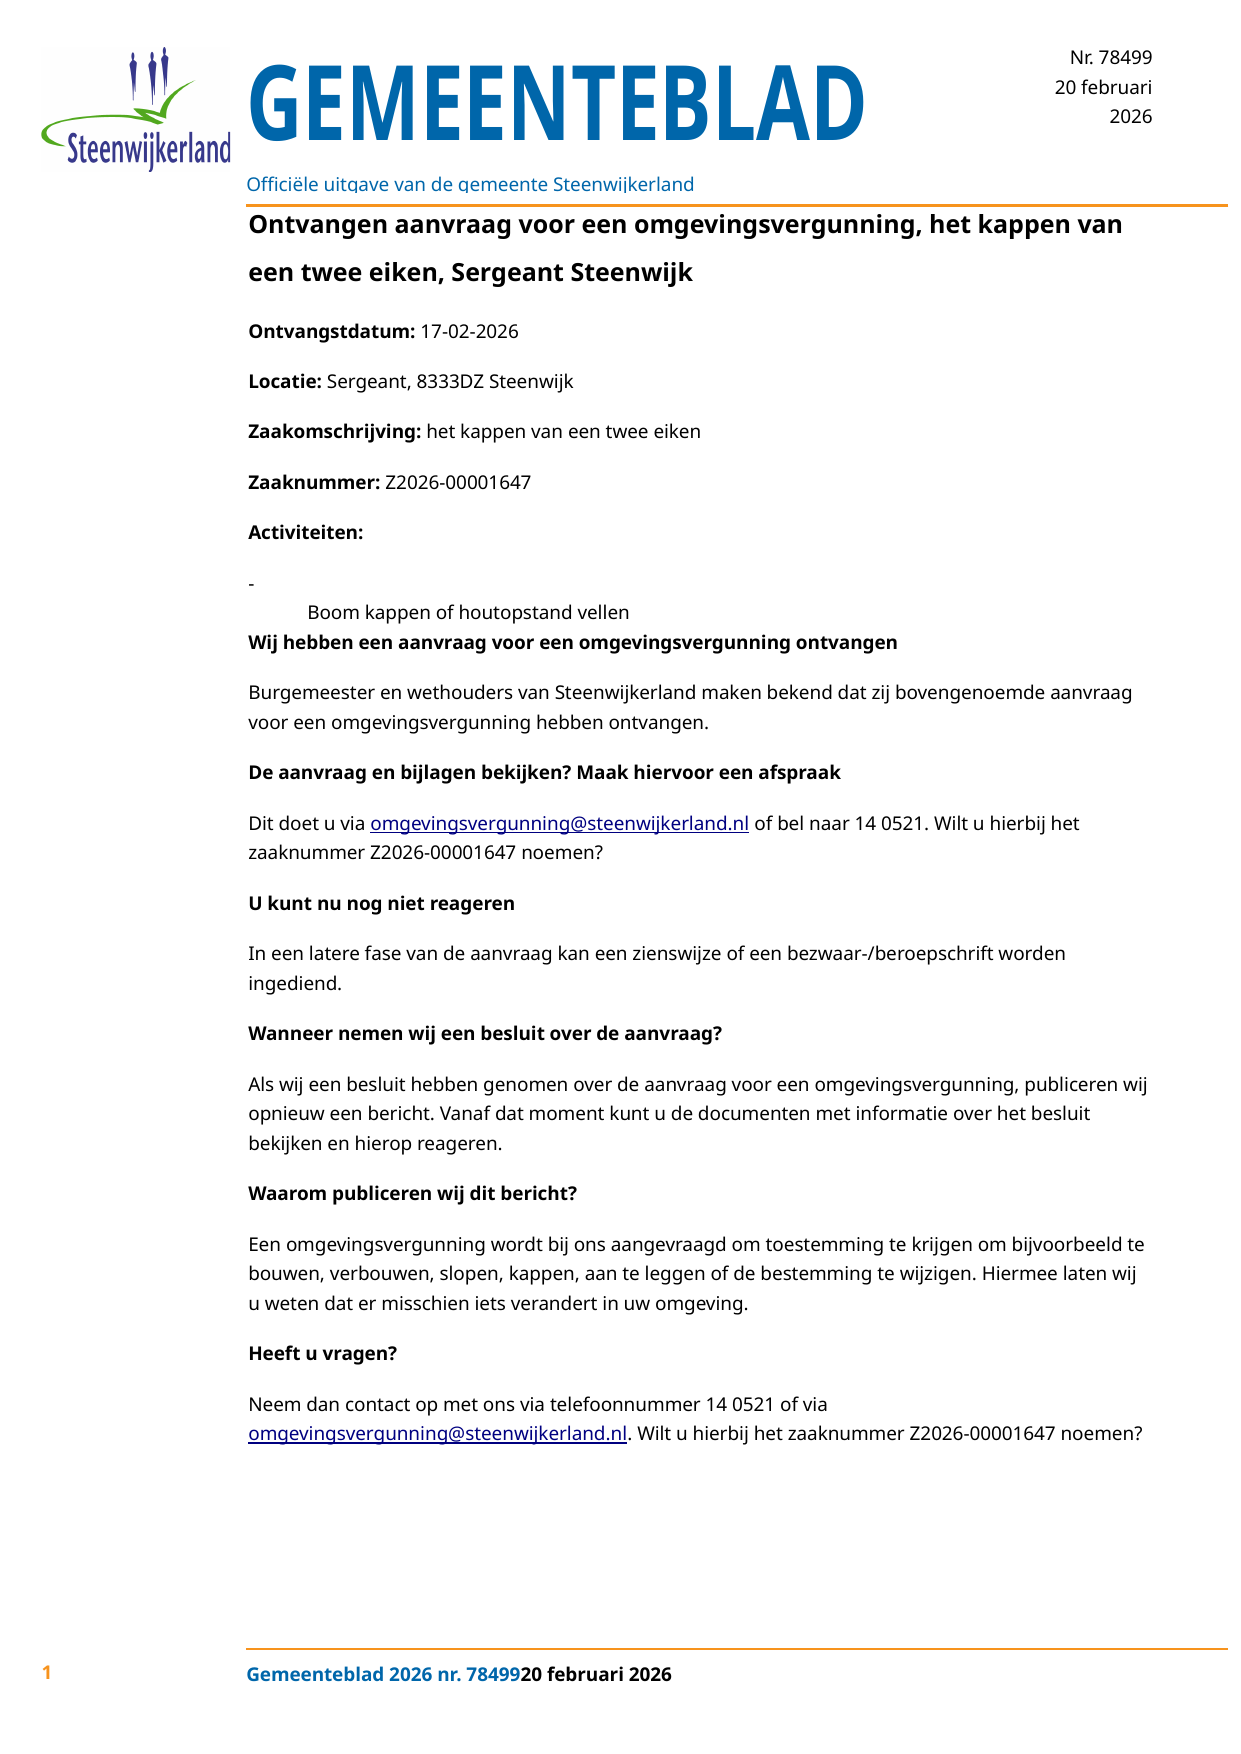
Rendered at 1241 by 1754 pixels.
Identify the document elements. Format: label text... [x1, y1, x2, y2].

picture [41, 47, 231, 172]
text Activiteiten: [248, 519, 1152, 545]
text U kunt nu nog niet reageren [248, 890, 1152, 916]
text Ontvangen aanvraag voor een omgevingsvergunning, het kappen van een twee eiken, Sergeant Steenwijk [248, 207, 1152, 288]
text Wanneer nemen wij een besluit over de aanvraag? [248, 1020, 1152, 1046]
text Zaakomschrijving: het kappen van een twee eiken [248, 419, 1152, 444]
text In een latere fase van de aanvraag kan een zienswijze of een bezwaar-/beroepschrift worden ingediend. [248, 940, 1152, 996]
text Locatie: Sergeant, 8333DZ Steenwijk [248, 368, 1152, 394]
list Boom kappen of houtopstand vellen [248, 599, 1152, 625]
text Burgemeester en wethouders van Steenwijkerland maken bekend dat zij bovengenoemde aanvraag voor een omgevingsvergunning hebben ontvangen. [248, 679, 1152, 735]
text Dit doet u via omgevingsvergunning@steenwijkerland.nl of bel naar 14 0521. Wilt u hierbij het zaaknummer Z2026-00001647 noemen? [248, 810, 1152, 865]
text Neem dan contact op met ons via telefoonnummer 14 0521 of via omgevingsvergunning@steenwijkerland.nl. Wilt u hierbij het zaaknummer Z2026-00001647 noemen? [248, 1391, 1152, 1446]
text Heeft u vragen? [248, 1340, 1152, 1366]
text De aanvraag en bijlagen bekijken? Maak hiervoor een afspraak [248, 759, 1152, 785]
text Zaaknummer: Z2026-00001647 [248, 469, 1152, 495]
text Een omgevingsvergunning wordt bij ons aangevraagd om toestemming te krijgen om bijvoorbeeld te bouwen, verbouwen, slopen, kappen, aan te leggen of de bestemming te wijzigen. Hiermee laten wij u weten dat er misschien iets verandert in uw omgeving. [248, 1231, 1152, 1316]
text Als wij een besluit hebben genomen over de aanvraag voor een omgevingsvergunning, publiceren wij opnieuw een bericht. Vanaf dat moment kunt u de documenten met informatie over het besluit bekijken en hierop reageren. [248, 1071, 1152, 1156]
text Ontvangstdatum: 17-02-2026 [248, 318, 1152, 344]
text Waarom publiceren wij dit bericht? [248, 1180, 1152, 1206]
text Wij hebben een aanvraag voor een omgevingsvergunning ontvangen [248, 629, 1152, 655]
